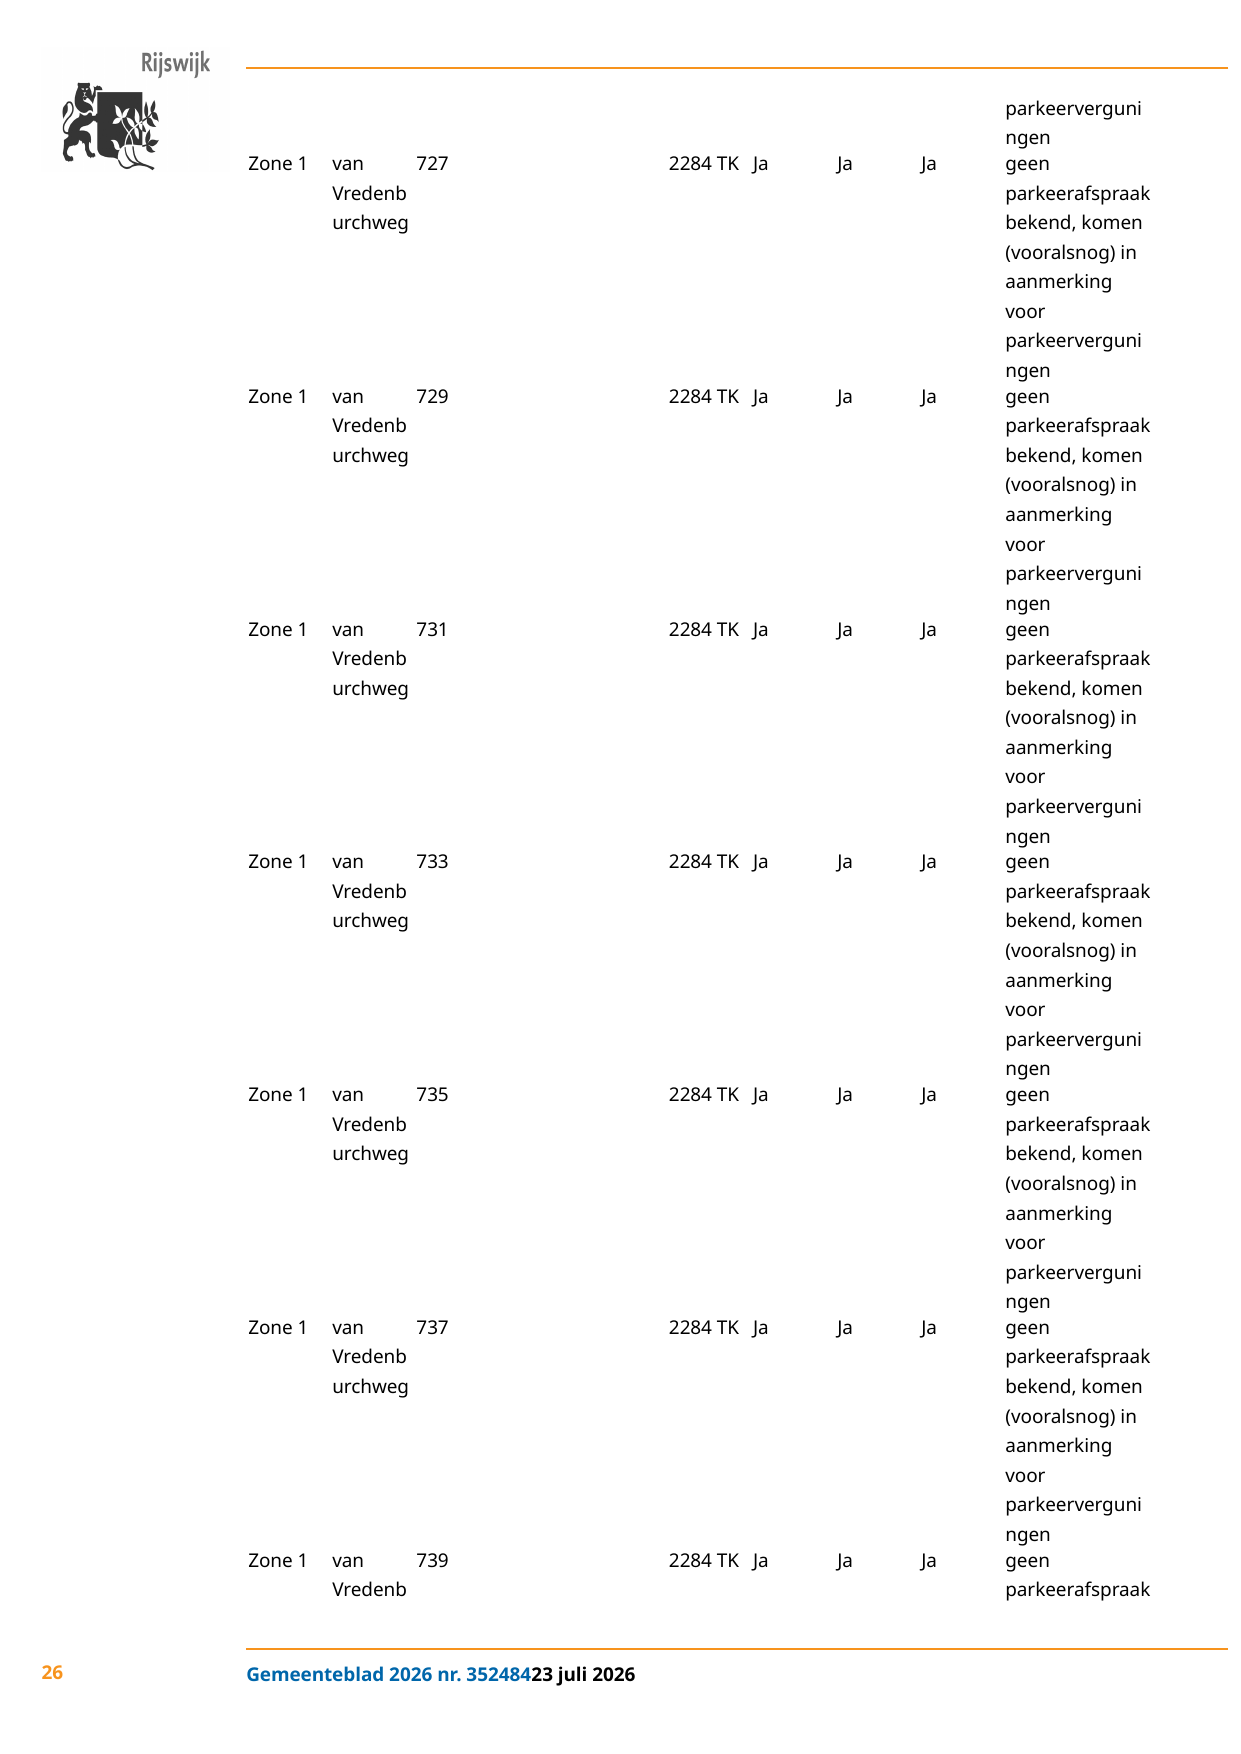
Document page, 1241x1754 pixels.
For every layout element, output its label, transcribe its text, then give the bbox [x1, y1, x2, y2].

table_cell [753, 95, 837, 150]
table_cell 733 [416, 849, 500, 1081]
table_cell 2284 TK [669, 849, 753, 1081]
table_cell Ja [921, 1314, 1005, 1547]
table_cell [585, 1314, 669, 1547]
table_cell [669, 95, 753, 150]
table_cell 2284 TK [669, 1314, 753, 1547]
table_cell geen parkeerafspraak bekend, komen (vooralsnog) in aanmerking voor parkeerverguningen [1005, 150, 1152, 383]
table_cell van Vredenburchweg [332, 1314, 416, 1547]
table_cell 735 [416, 1081, 500, 1314]
table_cell Ja [921, 150, 1005, 383]
table_cell Zone 1 [248, 383, 332, 616]
table_cell Zone 1 [248, 150, 332, 383]
table_cell Ja [921, 383, 1005, 616]
table_cell van Vredenburchweg [332, 1081, 416, 1314]
table_cell Ja [921, 1081, 1005, 1314]
table_cell Ja [837, 1081, 921, 1314]
table_cell 2284 TK [669, 616, 753, 848]
table_cell van Vredenburchweg [332, 616, 416, 848]
table_cell van Vredenburchweg [332, 150, 416, 383]
picture [41, 47, 231, 172]
table_cell 727 [416, 150, 500, 383]
table_cell [332, 95, 416, 150]
table_cell Zone 1 [248, 616, 332, 848]
table_cell Ja [753, 383, 837, 616]
table_cell Ja [837, 1547, 921, 1602]
table_cell 739 [416, 1547, 500, 1602]
table_cell Ja [753, 616, 837, 848]
table_cell [585, 849, 669, 1081]
table_cell Zone 1 [248, 849, 332, 1081]
table_cell Ja [837, 1314, 921, 1547]
table_cell Zone 1 [248, 1314, 332, 1547]
table_cell geen parkeerafspraak bekend, komen (vooralsnog) in aanmerking voor parkeerverguningen [1005, 1081, 1152, 1314]
table_cell 2284 TK [669, 1081, 753, 1314]
table_cell Ja [837, 383, 921, 616]
table_cell [500, 383, 584, 616]
table_cell [500, 1547, 584, 1602]
table_cell [500, 150, 584, 383]
table_cell [585, 95, 669, 150]
table_cell Ja [753, 150, 837, 383]
table_cell Ja [921, 849, 1005, 1081]
table_cell 2284 TK [669, 150, 753, 383]
table_cell Ja [837, 150, 921, 383]
table_cell [500, 1081, 584, 1314]
table_cell Zone 1 [248, 1081, 332, 1314]
table_cell [585, 616, 669, 848]
table_cell [585, 383, 669, 616]
table_cell Ja [921, 1547, 1005, 1602]
table_cell geen parkeerafspraak bekend, komen (vooralsnog) in aanmerking voor parkeerverguningen [1005, 849, 1152, 1081]
table_cell Zone 1 [248, 1547, 332, 1602]
table_cell Ja [837, 849, 921, 1081]
table_cell [585, 1081, 669, 1314]
table_cell geen parkeerafspraak bekend, komen (vooralsnog) in aanmerking voor parkeerverguningen [1005, 616, 1152, 848]
table_cell Ja [837, 616, 921, 848]
table_cell [248, 95, 332, 150]
table_cell [921, 95, 1005, 150]
table_cell geen parkeerafspraak bekend, komen (vooralsnog) in aanmerking voor parkeerverguningen [1005, 1314, 1152, 1547]
table_cell [500, 849, 584, 1081]
table_cell [585, 150, 669, 383]
table_cell 731 [416, 616, 500, 848]
table_cell Ja [753, 1314, 837, 1547]
table_cell 729 [416, 383, 500, 616]
table_cell van Vredenb [332, 1547, 416, 1602]
table_cell 737 [416, 1314, 500, 1547]
table_cell 2284 TK [669, 1547, 753, 1602]
table_cell [837, 95, 921, 150]
table_cell [585, 1547, 669, 1602]
table_cell Ja [753, 849, 837, 1081]
table_cell parkeerverguningen [1005, 95, 1152, 150]
table_cell [500, 1314, 584, 1547]
table_cell van Vredenburchweg [332, 849, 416, 1081]
table_cell 2284 TK [669, 383, 753, 616]
table_cell [416, 95, 500, 150]
table_cell Ja [753, 1547, 837, 1602]
table_cell geen parkeerafspraak bekend, komen (vooralsnog) in aanmerking voor parkeerverguningen [1005, 383, 1152, 616]
table_cell [500, 616, 584, 848]
table_cell [500, 95, 584, 150]
table_cell Ja [921, 616, 1005, 848]
table_cell van Vredenburchweg [332, 383, 416, 616]
table_cell Ja [753, 1081, 837, 1314]
table_cell geen parkeerafspraak [1005, 1547, 1152, 1602]
